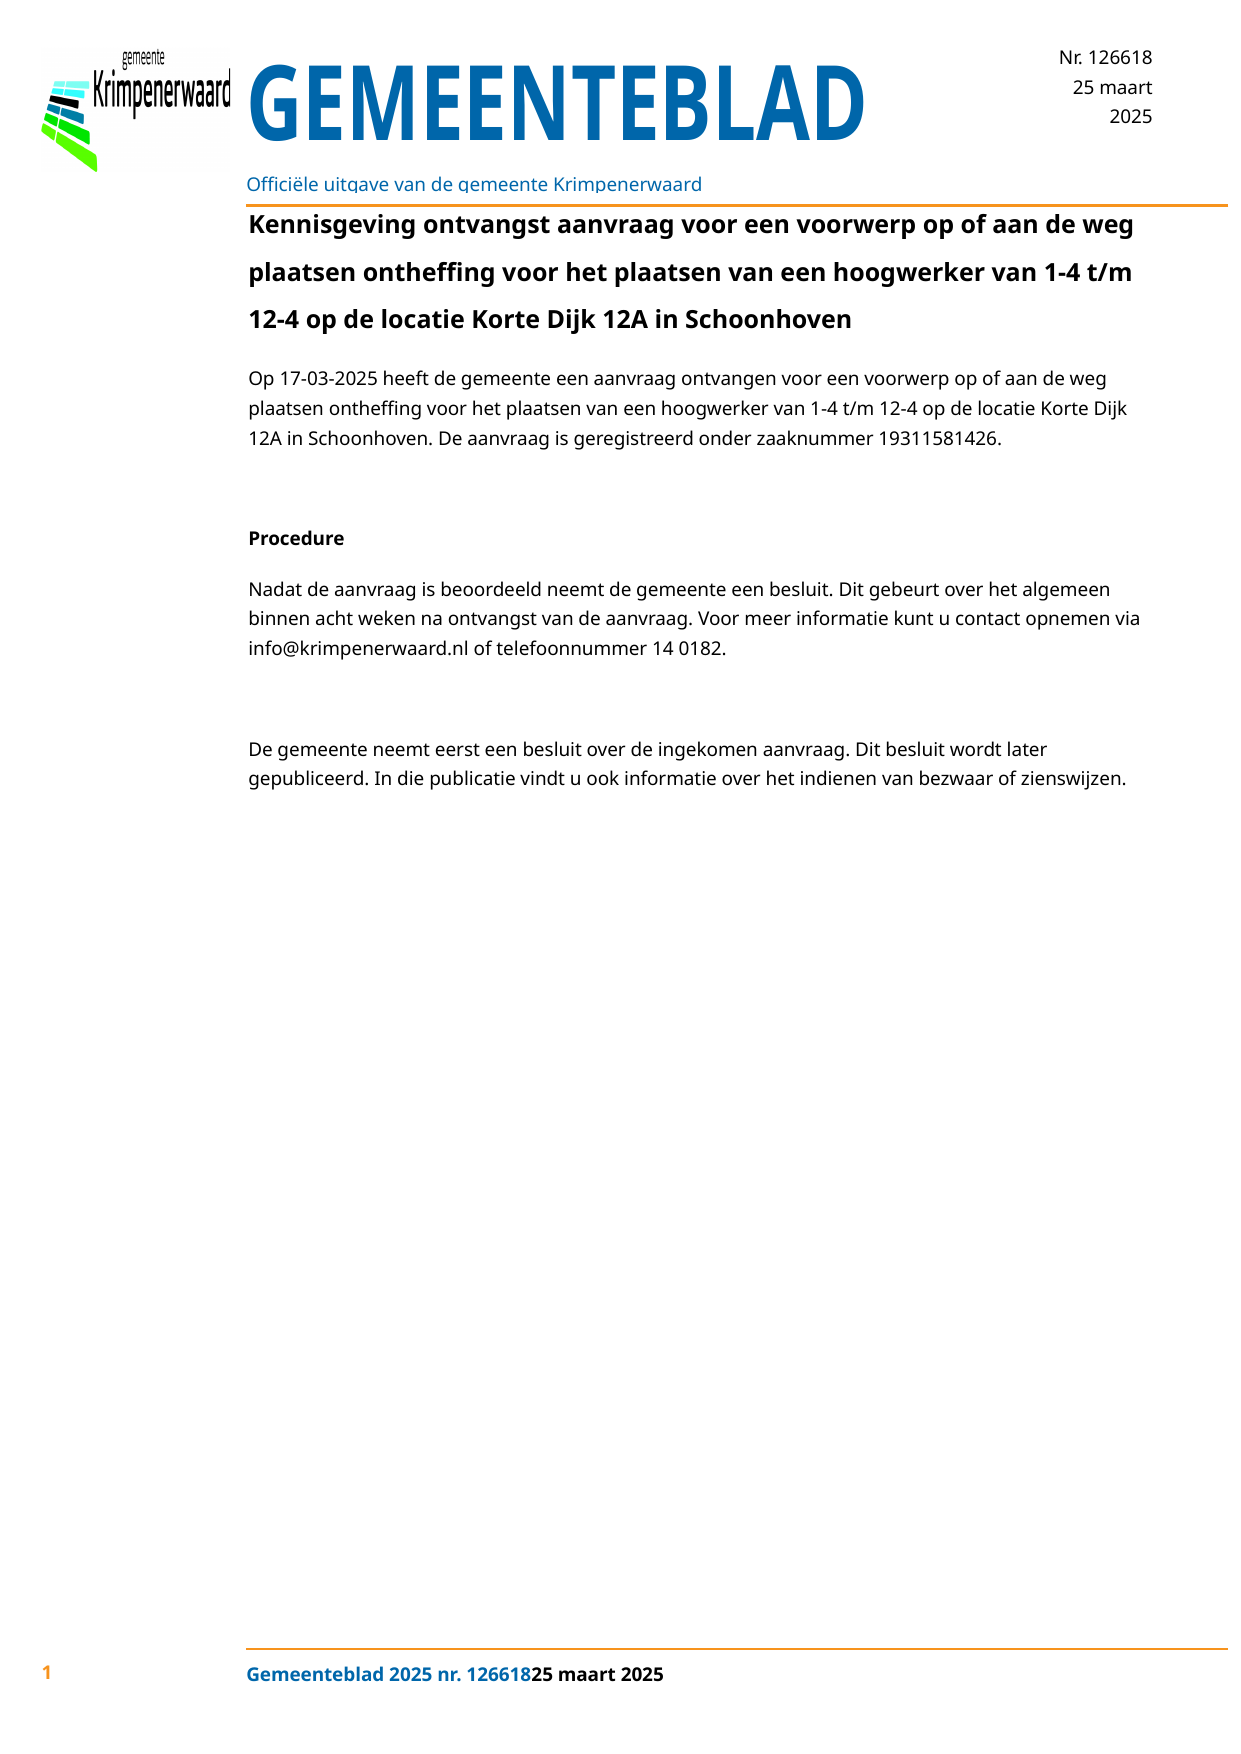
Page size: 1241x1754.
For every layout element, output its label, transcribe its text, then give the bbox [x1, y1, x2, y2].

text Procedure [248, 526, 1152, 551]
picture [41, 47, 231, 172]
text Nadat de aanvraag is beoordeeld neemt de gemeente een besluit. Dit gebeurt over het algemeen binnen acht weken na ontvangst van de aanvraag. Voor meer informatie kunt u contact opnemen via info@krimpenerwaard.nl of telefoonnummer 14 0182. [248, 576, 1152, 661]
text Kennisgeving ontvangst aanvraag voor een voorwerp op of aan de weg plaatsen ontheffing voor het plaatsen van een hoogwerker van 1-4 t/m 12-4 op de locatie Korte Dijk 12A in Schoonhoven [248, 207, 1152, 336]
text Op 17-03-2025 heeft de gemeente een aanvraag ontvangen voor een voorwerp op of aan de weg plaatsen ontheffing voor het plaatsen van een hoogwerker van 1-4 t/m 12-4 op de locatie Korte Dijk 12A in Schoonhoven. De aanvraag is geregistreerd onder zaaknummer 19311581426. [248, 366, 1152, 450]
text De gemeente neemt eerst een besluit over de ingekomen aanvraag. Dit besluit wordt later gepubliceerd. In die publicatie vindt u ook informatie over het indienen van bezwaar of zienswijzen. [248, 736, 1152, 791]
